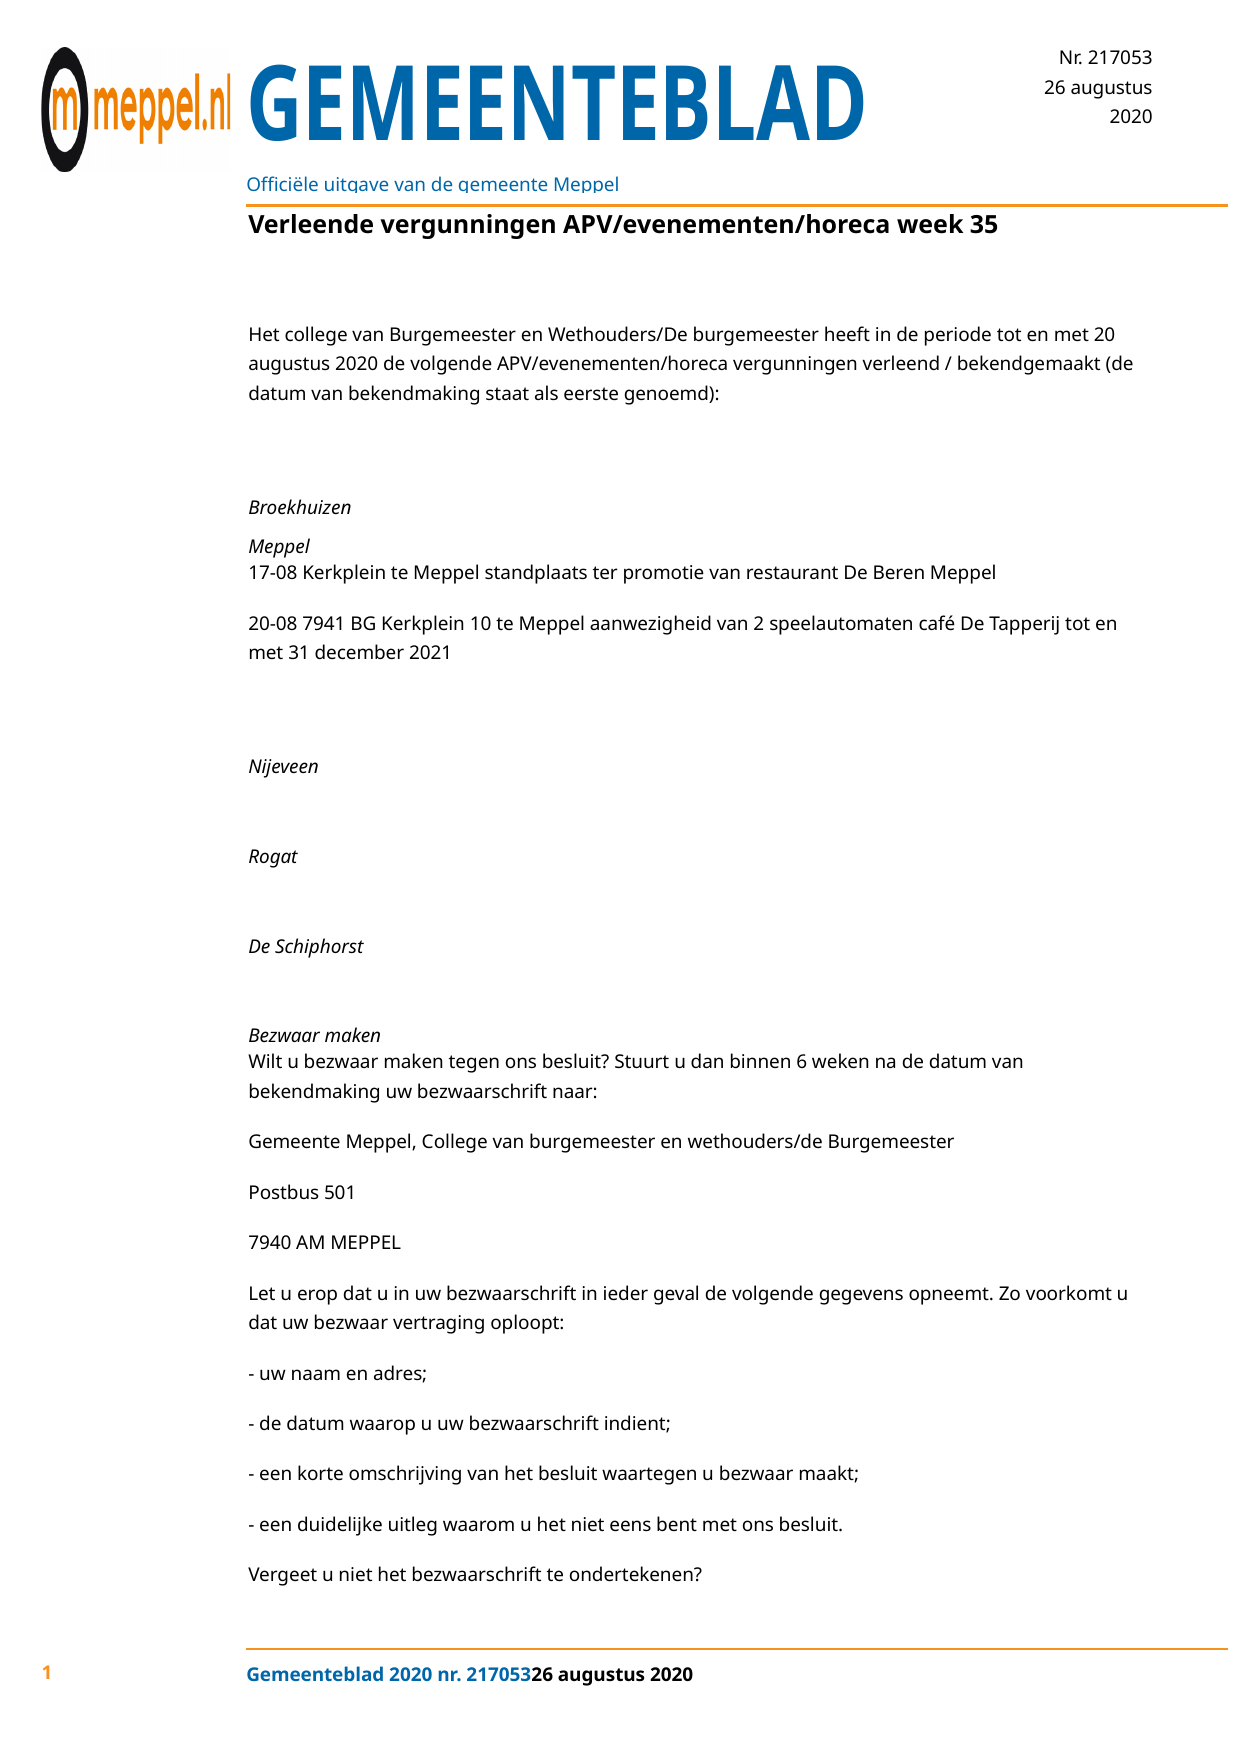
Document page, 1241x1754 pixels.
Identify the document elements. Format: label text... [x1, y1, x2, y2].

text - uw naam en adres; [248, 1360, 1152, 1385]
text De Schiphorst [248, 933, 1152, 959]
text Broekhuizen [248, 494, 1152, 520]
text Wilt u bezwaar maken tegen ons besluit? Stuurt u dan binnen 6 weken na de datum van bekendmaking uw bezwaarschrift naar: [248, 1048, 1152, 1104]
text - de datum waarop u uw bezwaarschrift indient; [248, 1410, 1152, 1436]
text Meppel [248, 533, 1152, 559]
text 17-08 Kerkplein te Meppel standplaats ter promotie van restaurant De Beren Meppel [248, 559, 1152, 585]
text Gemeente Meppel, College van burgemeester en wethouders/de Burgemeester [248, 1128, 1152, 1154]
text Nijeveen [248, 754, 1152, 779]
text Postbus 501 [248, 1179, 1152, 1204]
picture [41, 47, 231, 172]
text Verleende vergunningen APV/evenementen/horeca week 35 [248, 207, 1152, 241]
text - een korte omschrijving van het besluit waartegen u bezwaar maakt; [248, 1461, 1152, 1486]
text 20-08 7941 BG Kerkplein 10 te Meppel aanwezigheid van 2 speelautomaten café De Tapperij tot en met 31 december 2021 [248, 610, 1152, 665]
text - een duidelijke uitleg waarom u het niet eens bent met ons besluit. [248, 1511, 1152, 1537]
text Rogat [248, 843, 1152, 869]
text Vergeet u niet het bezwaarschrift te ondertekenen? [248, 1561, 1152, 1587]
text Bezwaar maken [248, 1023, 1152, 1048]
text 7940 AM MEPPEL [248, 1229, 1152, 1255]
text Let u erop dat u in uw bezwaarschrift in ieder geval de volgende gegevens opneemt. Zo voorkomt u dat uw bezwaar vertraging oploopt: [248, 1280, 1152, 1335]
text Het college van Burgemeester en Wethouders/De burgemeester heeft in de periode tot en met 20 augustus 2020 de volgende APV/evenementen/horeca vergunningen verleend / bekendgemaakt (de datum van bekendmaking staat als eerste genoemd): [248, 321, 1152, 406]
